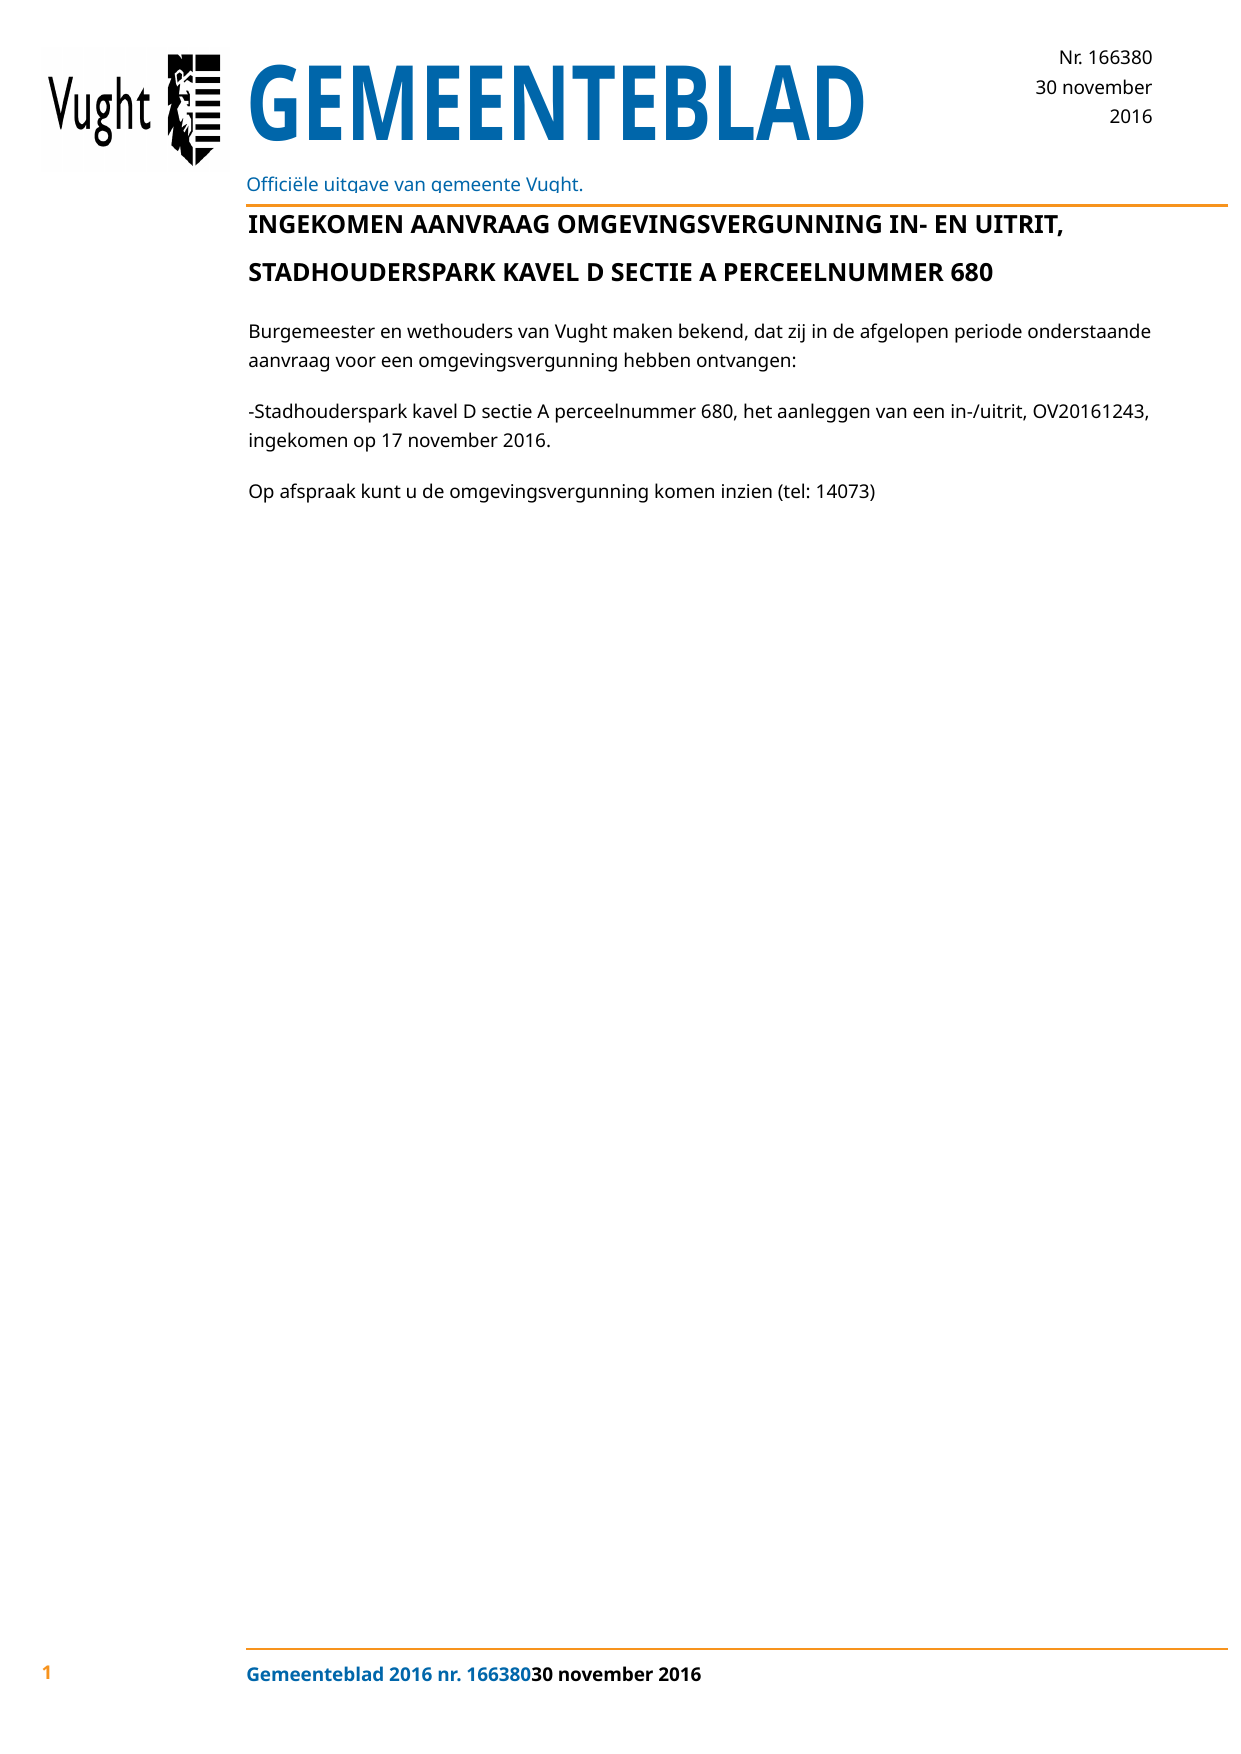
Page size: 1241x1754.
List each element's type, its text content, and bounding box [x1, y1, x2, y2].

text INGEKOMEN AANVRAAG OMGEVINGSVERGUNNING IN- EN UITRIT, STADHOUDERSPARK KAVEL D SECTIE A PERCEELNUMMER 680 [248, 207, 1152, 288]
text Op afspraak kunt u de omgevingsvergunning komen inzien (tel: 14073) [248, 478, 1152, 504]
text -Stadhouderspark kavel D sectie A perceelnummer 680, het aanleggen van een in-/uitrit, OV20161243, ingekomen op 17 november 2016. [248, 398, 1152, 453]
text Burgemeester en wethouders van Vught maken bekend, dat zij in de afgelopen periode onderstaande aanvraag voor een omgevingsvergunning hebben ontvangen: [248, 318, 1152, 373]
picture [41, 47, 231, 172]
